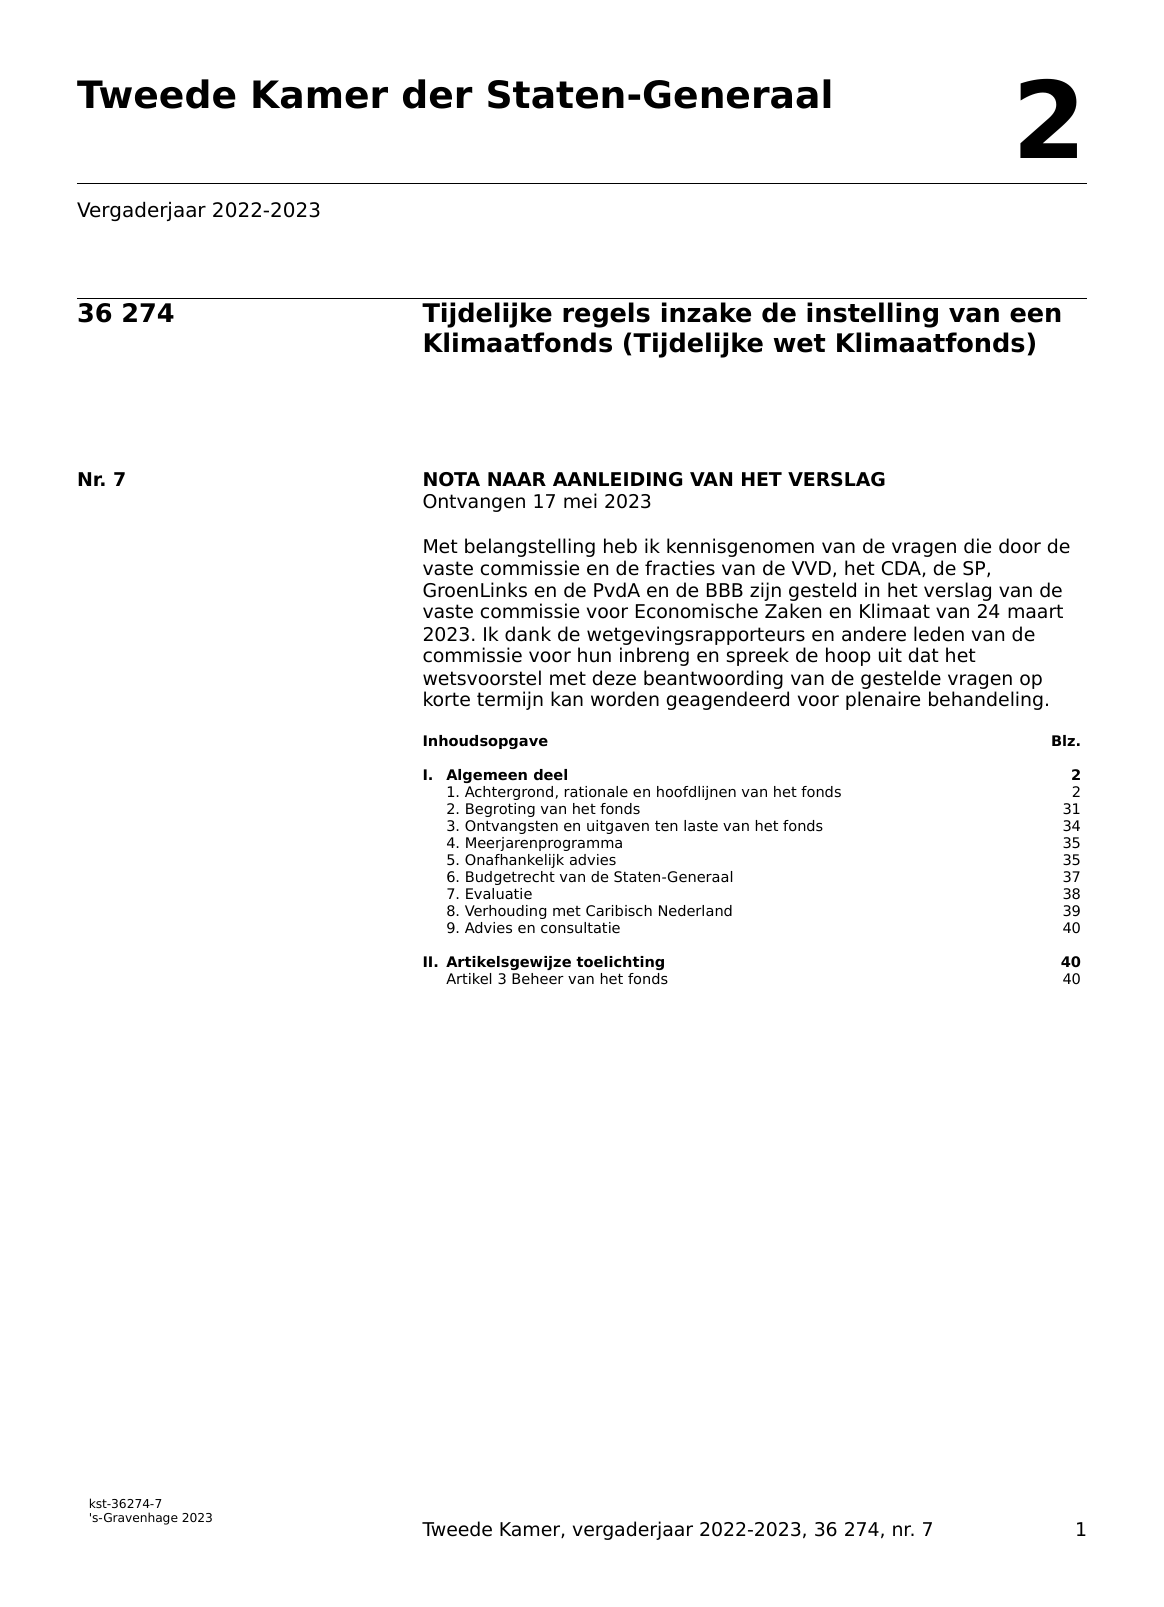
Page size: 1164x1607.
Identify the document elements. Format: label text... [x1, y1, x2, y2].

table_cell 35 [1013, 835, 1087, 852]
table_cell 2 [1013, 784, 1087, 801]
table_cell 40 [1013, 954, 1087, 971]
table_cell 9. Advies en consultatie [440, 920, 1013, 937]
text 's-Gravenhage 2023 [88, 1511, 323, 1525]
subtitle 36 274 Tijdelijke regels inzake de instelling van een Klimaatfonds (Tijdelijke wet Klimaatfonds) [77, 299, 1087, 358]
table_cell 2 [1013, 767, 1087, 784]
table_cell [1013, 750, 1087, 767]
table_header Tweede Kamer der Staten-Generaal [77, 59, 886, 183]
table_cell 5. Onafhankelijk advies [440, 852, 1013, 869]
table_cell 31 [1013, 801, 1087, 818]
table_cell [422, 801, 440, 818]
table_cell 1. Achtergrond, rationale en hoofdlijnen van het fonds [440, 784, 1013, 801]
table_cell [422, 852, 440, 869]
table_cell [422, 937, 440, 954]
table_cell [422, 971, 440, 988]
table_cell 38 [1013, 886, 1087, 903]
text Ontvangen 17 mei 2023 [422, 491, 1087, 513]
text kst-36274-7 [88, 1497, 323, 1511]
table_cell 37 [1013, 869, 1087, 886]
table_cell [440, 750, 1013, 767]
table_cell Artikelsgewijze toelichting [440, 954, 1013, 971]
text Met belangstelling heb ik kennisgenomen van de vragen die door de vaste commissie en de fracties van de VVD, het CDA, de SP, GroenLinks en de PvdA en de BBB zijn gesteld in het verslag van de vaste commissie voor Economische Zaken en Klimaat van 24 maart 2023. Ik dank de wetgevingsrapporteurs en andere leden van de commissie voor hun inbreng en spreek de hoop uit dat het wetsvoorstel met deze beantwoording van de gestelde vragen op korte termijn kan worden geagendeerd voor plenaire behandeling. [422, 536, 1087, 711]
table_cell [422, 920, 440, 937]
table_cell [1013, 937, 1087, 954]
table_cell 40 [1013, 971, 1087, 988]
table_cell 4. Meerjarenprogramma [440, 835, 1013, 852]
table_cell 3. Ontvangsten en uitgaven ten laste van het fonds [440, 818, 1013, 835]
table_cell 40 [1013, 920, 1087, 937]
table_header 2 [886, 59, 1087, 183]
table_cell 7. Evaluatie [440, 886, 1013, 903]
table_cell II. [422, 954, 440, 971]
table_header Inhoudsopgave [422, 733, 1013, 750]
table_cell 6. Budgetrecht van de Staten-Generaal [440, 869, 1013, 886]
subtitle Nr. 7 NOTA NAAR AANLEIDING VAN HET VERSLAG [77, 469, 1087, 491]
table_cell [422, 903, 440, 920]
table_cell [422, 869, 440, 886]
table_cell Vergaderjaar 2022-2023 [77, 184, 1087, 298]
table_cell [422, 835, 440, 852]
table_cell 8. Verhouding met Caribisch Nederland [440, 903, 1013, 920]
table_cell [422, 818, 440, 835]
table_cell [422, 750, 440, 767]
table_cell [422, 886, 440, 903]
table_cell 35 [1013, 852, 1087, 869]
table_header Blz. [1013, 733, 1087, 750]
table_cell I. [422, 767, 440, 784]
table_cell [422, 784, 440, 801]
table_cell 34 [1013, 818, 1087, 835]
table_cell [440, 937, 1013, 954]
table_cell Artikel 3 Beheer van het fonds [440, 971, 1013, 988]
table_cell 2. Begroting van het fonds [440, 801, 1013, 818]
table_cell 39 [1013, 903, 1087, 920]
table_cell Algemeen deel [440, 767, 1013, 784]
